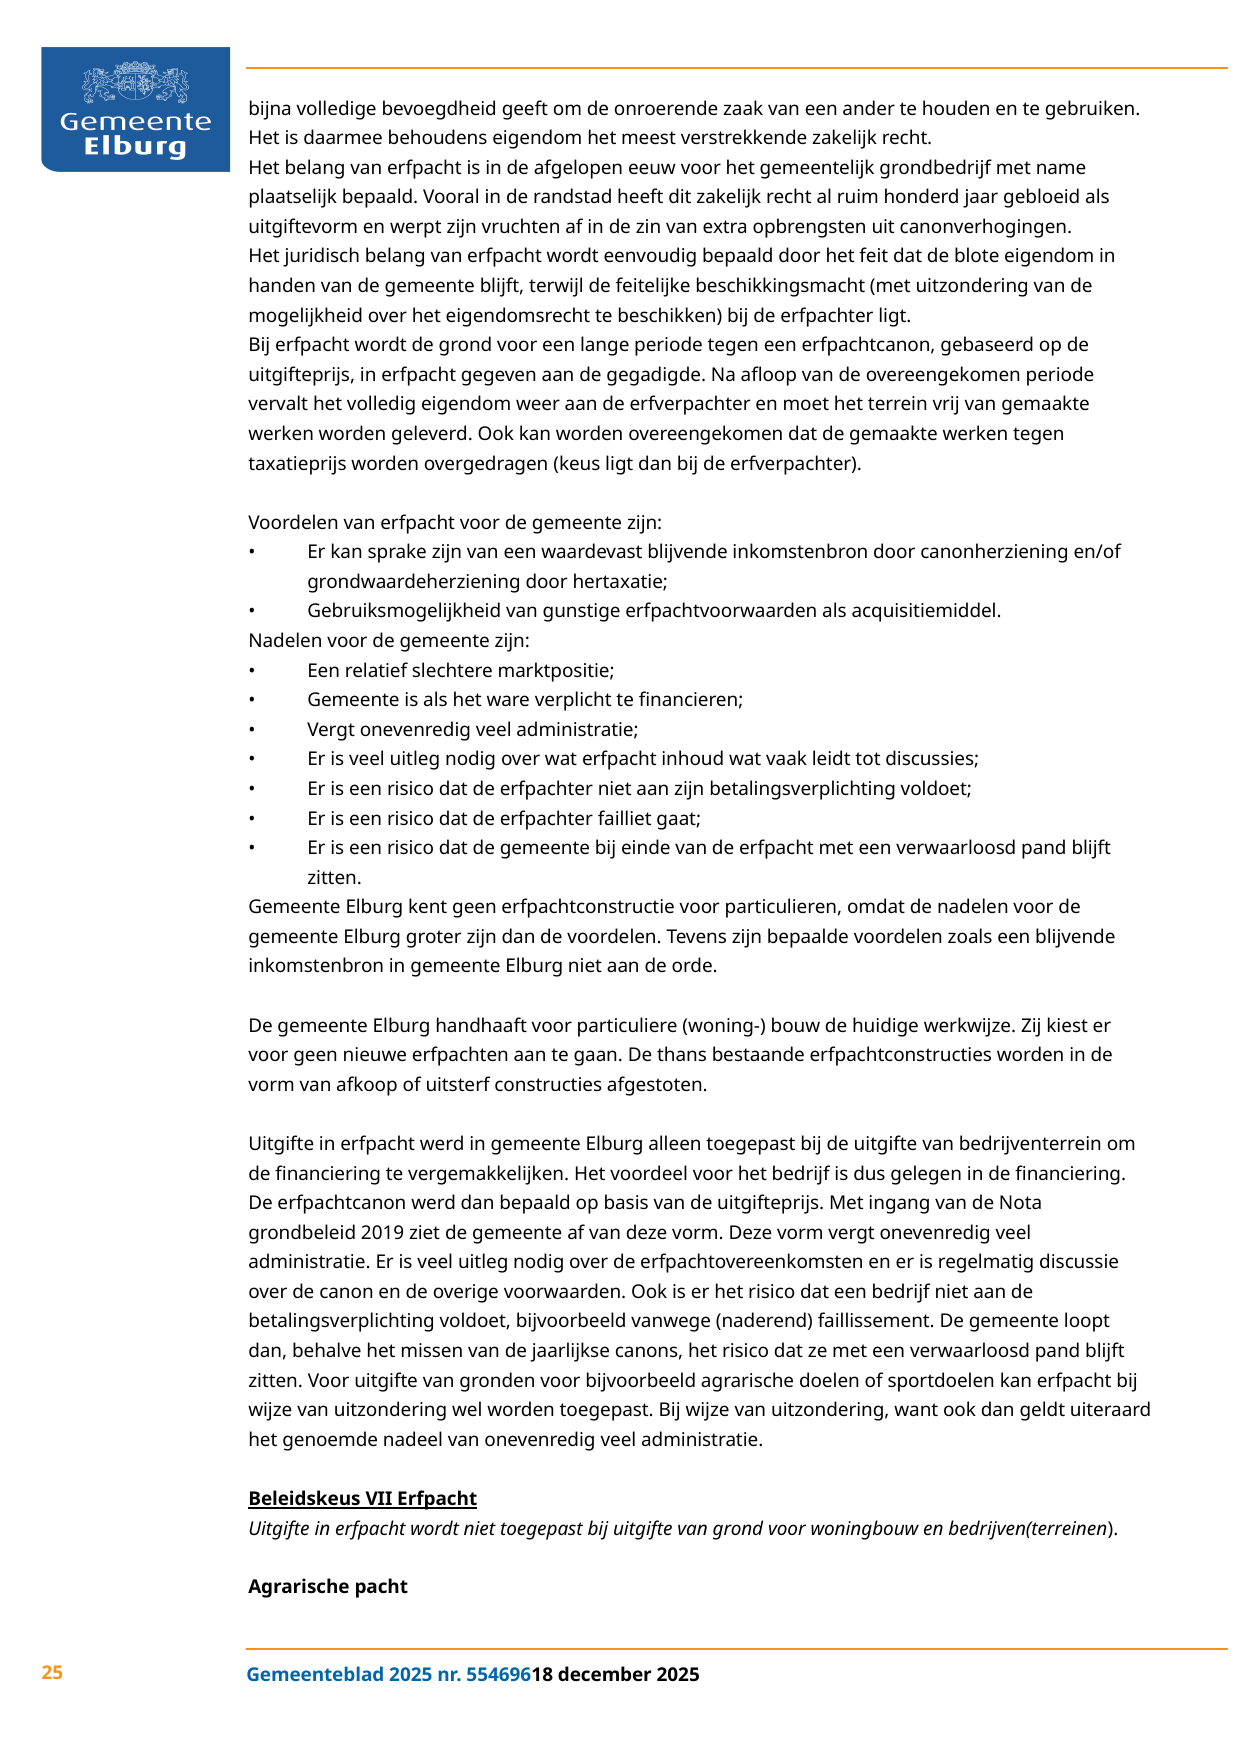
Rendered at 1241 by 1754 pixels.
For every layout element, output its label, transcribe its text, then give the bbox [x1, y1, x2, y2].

table_header Beleidskeus VII Erfpacht Uitgifte in erfpacht wordt niet toegepast bij uitgifte van grond voor woningbouw en bedrijven(terreinen). [248, 1485, 1152, 1541]
list Een relatief slechtere marktpositie; [248, 657, 1152, 683]
text Gemeente Elburg kent geen erfpachtconstructie voor particulieren, omdat de nadelen voor de gemeente Elburg groter zijn dan de voordelen. Tevens zijn bepaalde voordelen zoals een blijvende inkomstenbron in gemeente Elburg niet aan de orde. [248, 893, 1152, 978]
text Voordelen van erfpacht voor de gemeente zijn: [248, 509, 1152, 535]
list Gebruiksmogelijkheid van gunstige erfpachtvoorwaarden als acquisitiemiddel. [248, 598, 1152, 623]
text Het juridisch belang van erfpacht wordt eenvoudig bepaald door het feit dat de blote eigendom in handen van de gemeente blijft, terwijl de feitelijke beschikkingsmacht (met uitzondering van de mogelijkheid over het eigendomsrecht te beschikken) bij de erfpachter ligt. [248, 243, 1152, 328]
list Gemeente is als het ware verplicht te financieren; [248, 686, 1152, 712]
text De gemeente Elburg handhaaft voor particuliere (woning-) bouw de huidige werkwijze. Zij kiest er voor geen nieuwe erfpachten aan te gaan. De thans bestaande erfpachtconstructies worden in de vorm van afkoop of uitsterf constructies afgestoten. [248, 1012, 1152, 1097]
text Agrarische pacht [248, 1573, 1152, 1599]
text bijna volledige bevoegdheid geeft om de onroerende zaak van een ander te houden en te gebruiken. Het is daarmee behoudens eigendom het meest verstrekkende zakelijk recht. [248, 95, 1152, 150]
text Nadelen voor de gemeente zijn: [248, 627, 1152, 653]
text Het belang van erfpacht is in de afgelopen eeuw voor het gemeentelijk grondbedrijf met name plaatselijk bepaald. Vooral in de randstad heeft dit zakelijk recht al ruim honderd jaar gebloeid als uitgiftevorm en werpt zijn vruchten af in de zin van extra opbrengsten uit canonverhogingen. [248, 154, 1152, 239]
list Er kan sprake zijn van een waardevast blijvende inkomstenbron door canonherziening en/of grondwaardeherziening door hertaxatie; [248, 538, 1152, 594]
list Er is een risico dat de gemeente bij einde van de erfpacht met een verwaarloosd pand blijft zitten. [248, 834, 1152, 890]
text Uitgifte in erfpacht werd in gemeente Elburg alleen toegepast bij de uitgifte van bedrijventerrein om de financiering te vergemakkelijken. Het voordeel voor het bedrijf is dus gelegen in de financiering. De erfpachtcanon werd dan bepaald op basis van de uitgifteprijs. Met ingang van de Nota grondbeleid 2019 ziet de gemeente af van deze vorm. Deze vorm vergt onevenredig veel administratie. Er is veel uitleg nodig over de erfpachtovereenkomsten en er is regelmatig discussie over de canon en de overige voorwaarden. Ook is er het risico dat een bedrijf niet aan de betalingsverplichting voldoet, bijvoorbeeld vanwege (naderend) faillissement. De gemeente loopt dan, behalve het missen van de jaarlijkse canons, het risico dat ze met een verwaarloosd pand blijft zitten. Voor uitgifte van gronden voor bijvoorbeeld agrarische doelen of sportdoelen kan erfpacht bij wijze van uitzondering wel worden toegepast. Bij wijze van uitzondering, want ook dan geldt uiteraard het genoemde nadeel van onevenredig veel administratie. [248, 1130, 1152, 1452]
list Er is veel uitleg nodig over wat erfpacht inhoud wat vaak leidt tot discussies; [248, 746, 1152, 771]
list Vergt onevenredig veel administratie; [248, 716, 1152, 742]
picture [41, 47, 231, 172]
list Er is een risico dat de erfpachter failliet gaat; [248, 805, 1152, 831]
list Er is een risico dat de erfpachter niet aan zijn betalingsverplichting voldoet; [248, 775, 1152, 801]
text Bij erfpacht wordt de grond voor een lange periode tegen een erfpachtcanon, gebaseerd op de uitgifteprijs, in erfpacht gegeven aan de gegadigde. Na afloop van de overeengekomen periode vervalt het volledig eigendom weer aan de erfverpachter en moet het terrein vrij van gemaakte werken worden geleverd. Ook kan worden overeengekomen dat de gemaakte werken tegen taxatieprijs worden overgedragen (keus ligt dan bij de erfverpachter). [248, 331, 1152, 476]
